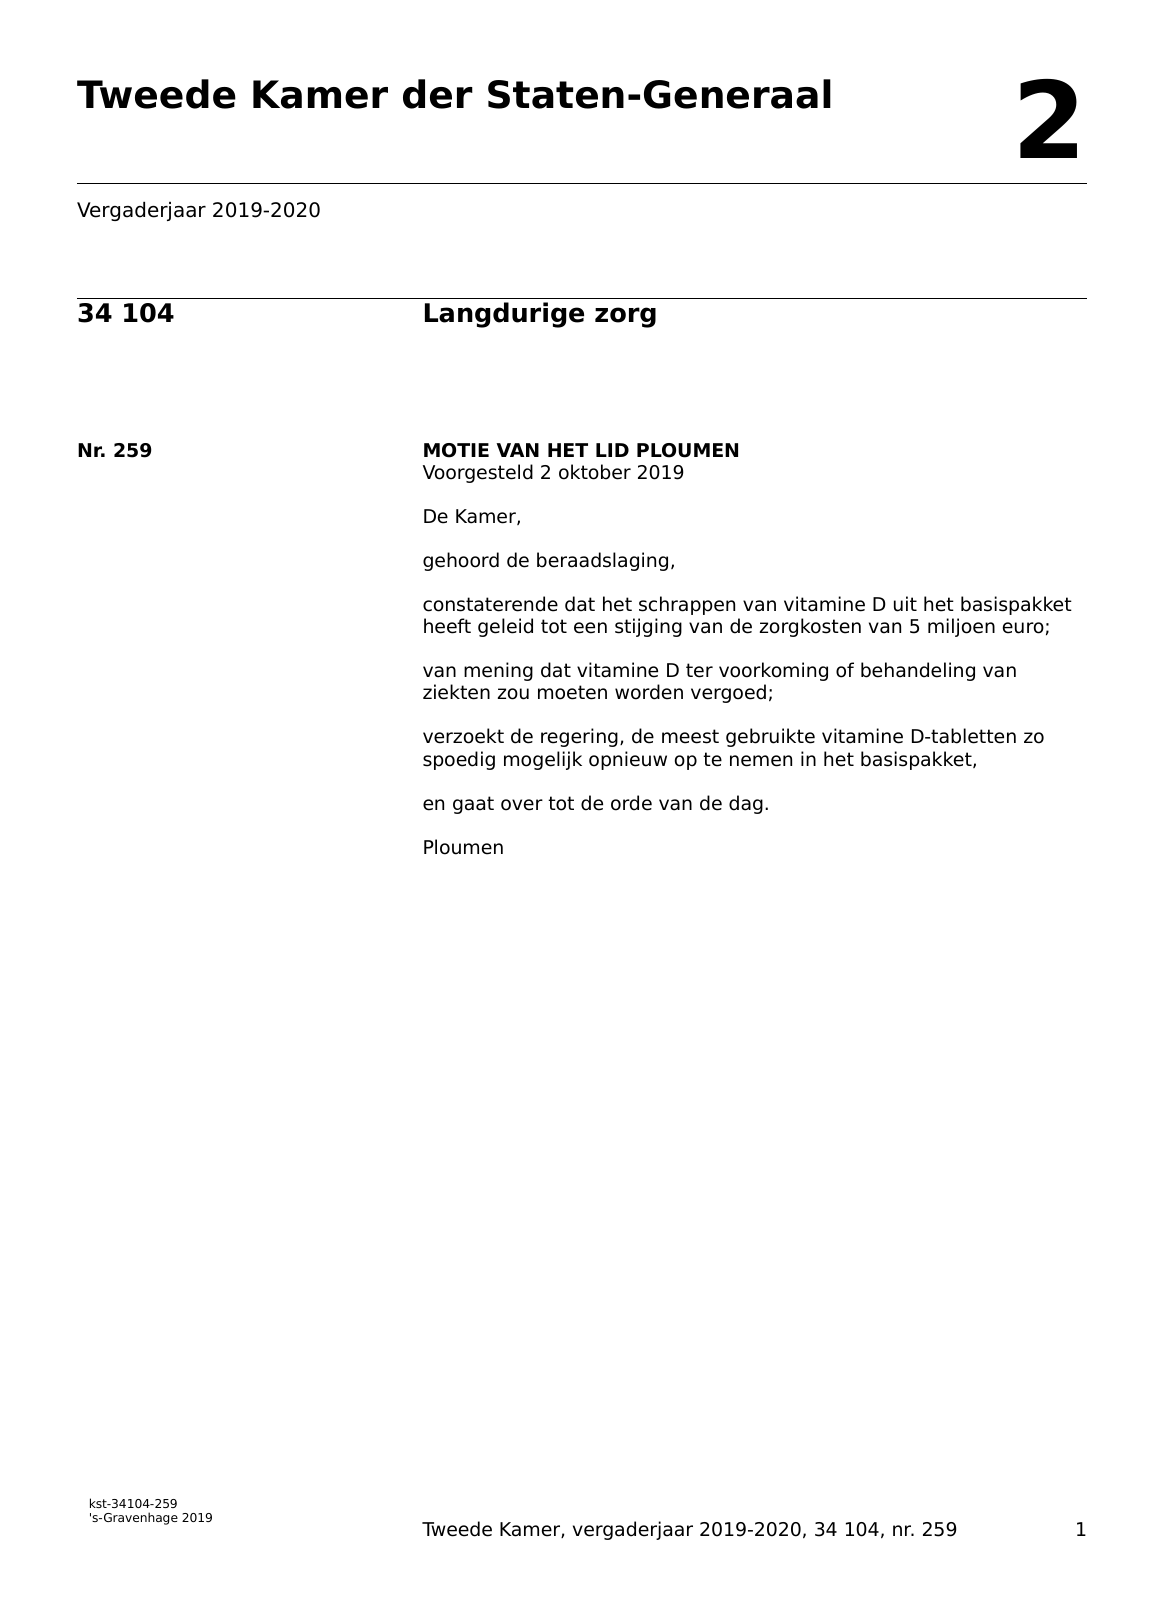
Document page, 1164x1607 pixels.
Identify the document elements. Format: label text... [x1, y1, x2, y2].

text en gaat over tot de orde van de dag. [422, 793, 1087, 814]
text 's-Gravenhage 2019 [88, 1511, 323, 1525]
table_header Tweede Kamer der Staten-Generaal [77, 59, 886, 183]
subtitle Nr. 259 MOTIE VAN HET LID PLOUMEN [77, 440, 1087, 462]
text Voorgesteld 2 oktober 2019 [422, 462, 1087, 484]
text De Kamer, [422, 506, 1087, 528]
table_cell Vergaderjaar 2019-2020 [77, 184, 1087, 298]
text verzoekt de regering, de meest gebruikte vitamine D-tabletten zo spoedig mogelijk opnieuw op te nemen in het basispakket, [422, 726, 1087, 770]
text constaterende dat het schrappen van vitamine D uit het basispakket heeft geleid tot een stijging van de zorgkosten van 5 miljoen euro; [422, 594, 1087, 638]
text Ploumen [422, 837, 1087, 859]
text van mening dat vitamine D ter voorkoming of behandeling van ziekten zou moeten worden vergoed; [422, 660, 1087, 704]
subtitle 34 104 Langdurige zorg [77, 299, 1087, 329]
table_header 2 [886, 59, 1087, 183]
text gehoord de beraadslaging, [422, 550, 1087, 572]
text kst-34104-259 [88, 1497, 323, 1511]
